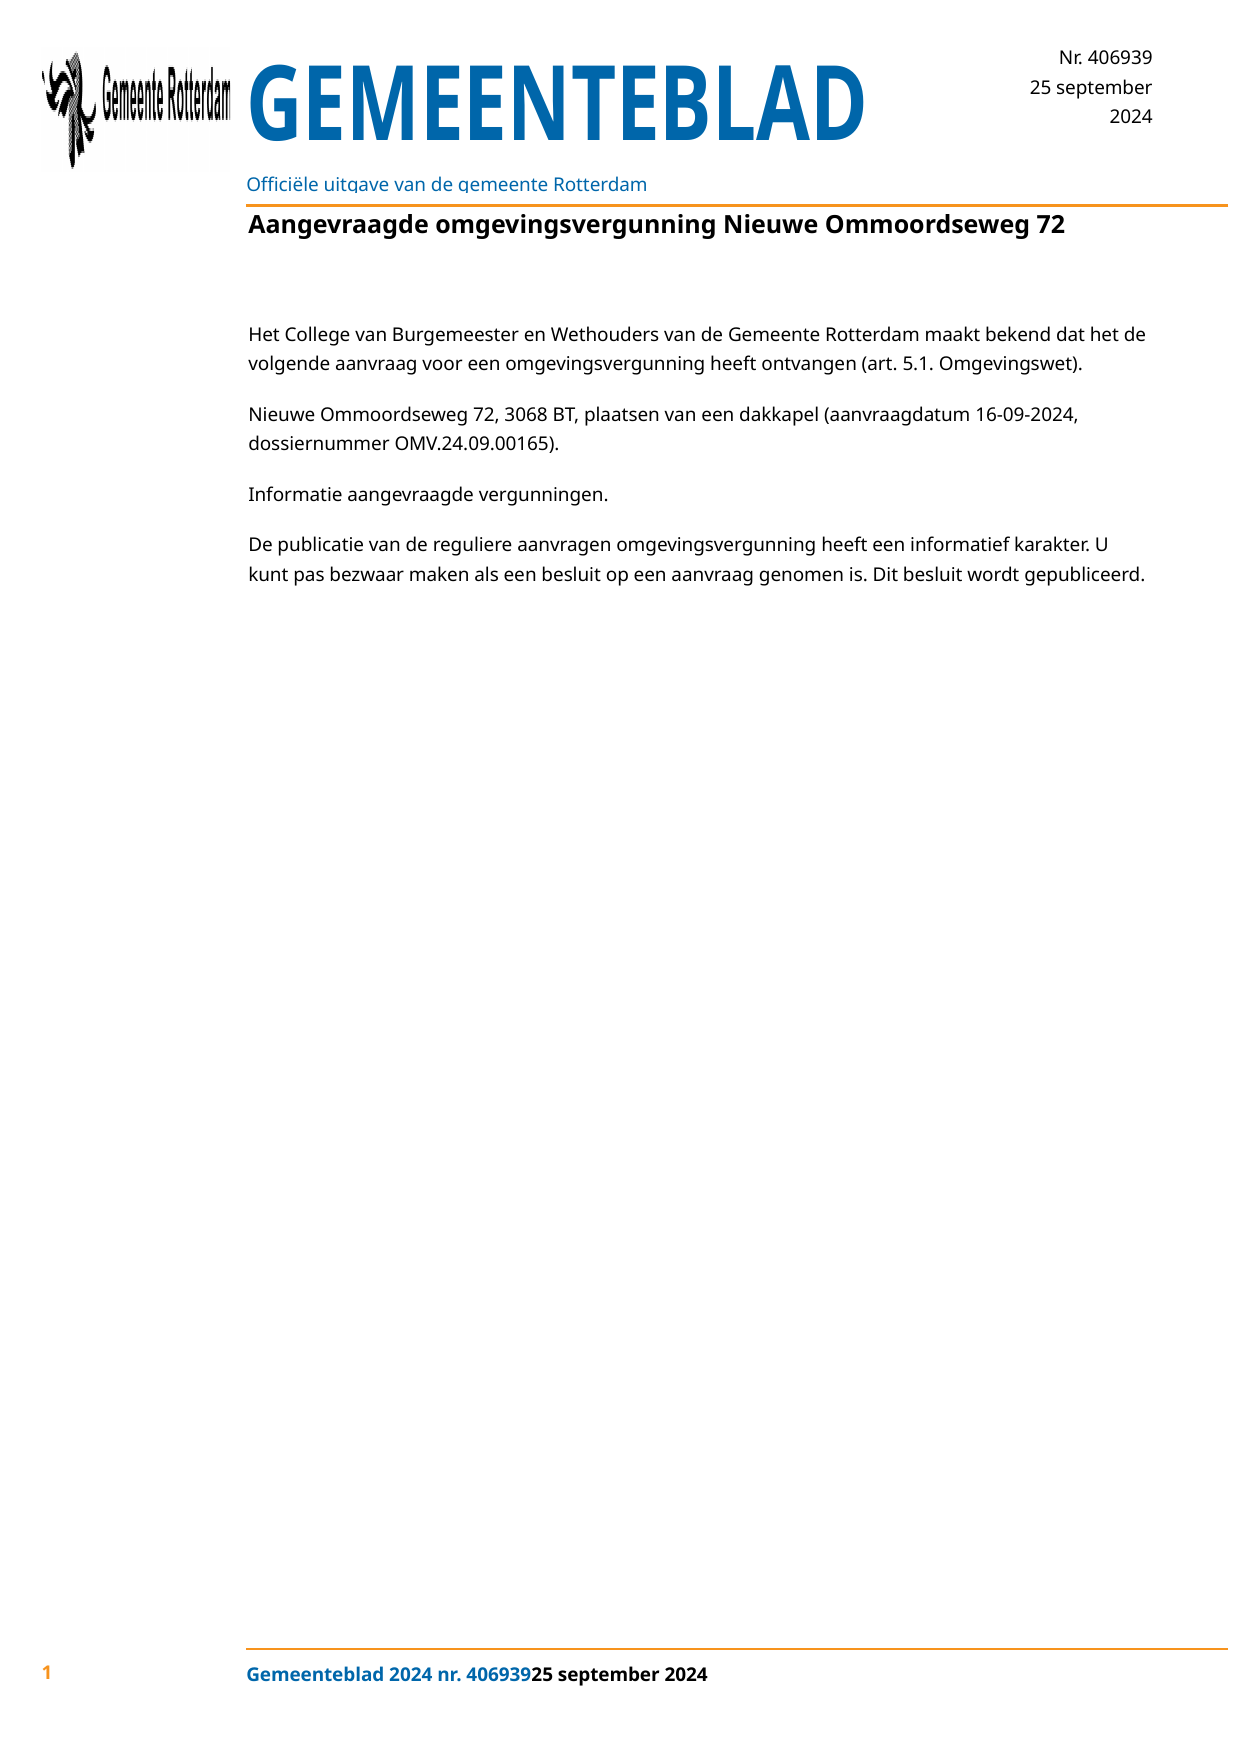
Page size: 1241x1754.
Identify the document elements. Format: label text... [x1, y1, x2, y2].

text De publicatie van de reguliere aanvragen omgevingsvergunning heeft een informatief karakter. U kunt pas bezwaar maken als een besluit op een aanvraag genomen is. Dit besluit wordt gepubliceerd. [248, 531, 1152, 586]
text Het College van Burgemeester en Wethouders van de Gemeente Rotterdam maakt bekend dat het de volgende aanvraag voor een omgevingsvergunning heeft ontvangen (art. 5.1. Omgevingswet). [248, 321, 1152, 376]
picture [41, 47, 231, 172]
text Nieuwe Ommoordseweg 72, 3068 BT, plaatsen van een dakkapel (aanvraagdatum 16-09-2024, dossiernummer OMV.24.09.00165). [248, 401, 1152, 456]
text Informatie aangevraagde vergunningen. [248, 481, 1152, 506]
text Aangevraagde omgevingsvergunning Nieuwe Ommoordseweg 72 [248, 207, 1152, 241]
